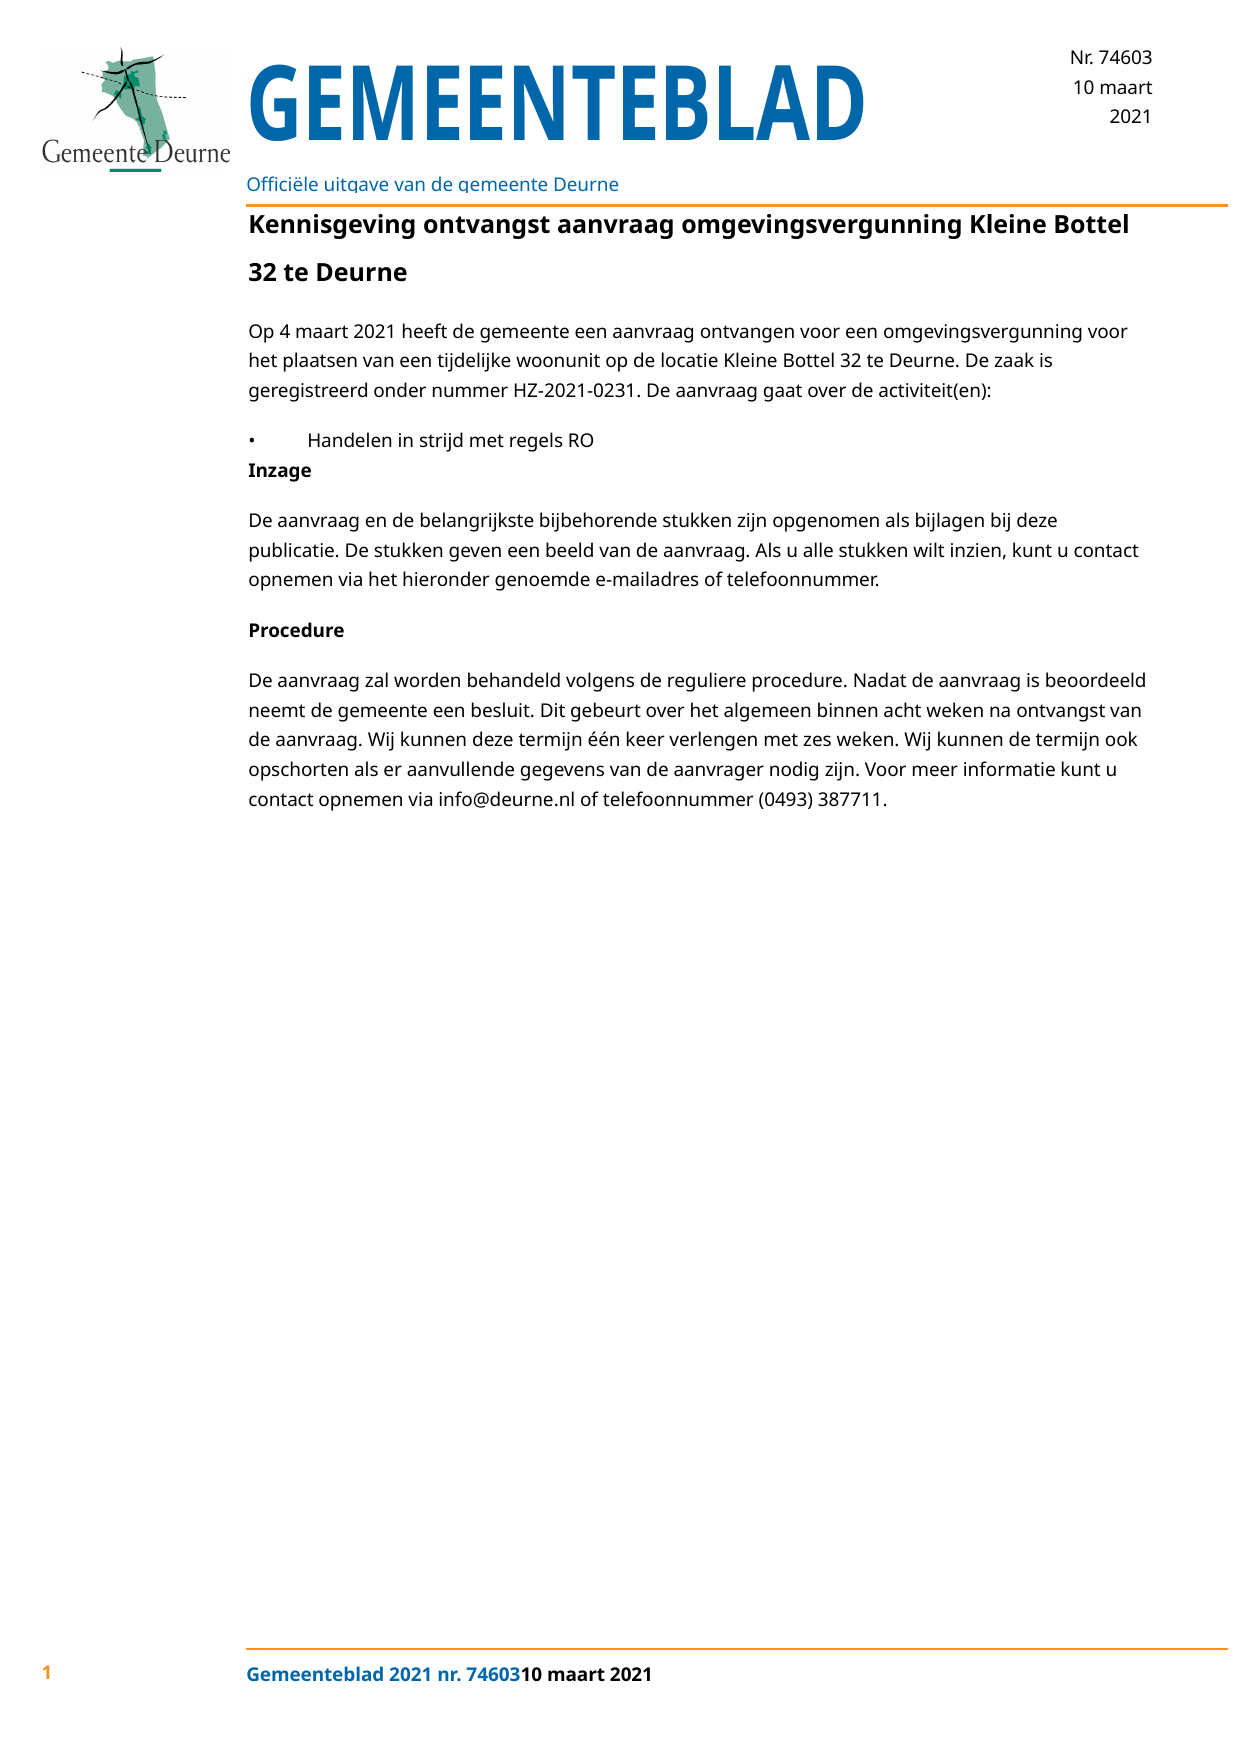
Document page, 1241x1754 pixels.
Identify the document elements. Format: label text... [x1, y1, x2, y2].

text Inzage [248, 457, 1152, 483]
picture [41, 47, 231, 172]
text De aanvraag zal worden behandeld volgens de reguliere procedure. Nadat de aanvraag is beoordeeld neemt de gemeente een besluit. Dit gebeurt over het algemeen binnen acht weken na ontvangst van de aanvraag. Wij kunnen deze termijn één keer verlengen met zes weken. Wij kunnen de termijn ook opschorten als er aanvullende gegevens van de aanvrager nodig zijn. Voor meer informatie kunt u contact opnemen via info@deurne.nl of telefoonnummer (0493) 387711. [248, 667, 1152, 812]
text Op 4 maart 2021 heeft de gemeente een aanvraag ontvangen voor een omgevingsvergunning voor het plaatsen van een tijdelijke woonunit op de locatie Kleine Bottel 32 te Deurne. De zaak is geregistreerd onder nummer HZ-2021-0231. De aanvraag gaat over de activiteit(en): [248, 318, 1152, 403]
text De aanvraag en de belangrijkste bijbehorende stukken zijn opgenomen als bijlagen bij deze publicatie. De stukken geven een beeld van de aanvraag. Als u alle stukken wilt inzien, kunt u contact opnemen via het hieronder genoemde e-mailadres of telefoonnummer. [248, 507, 1152, 592]
text Kennisgeving ontvangst aanvraag omgevingsvergunning Kleine Bottel 32 te Deurne [248, 207, 1152, 288]
list Handelen in strijd met regels RO [248, 427, 1152, 453]
text Procedure [248, 617, 1152, 643]
